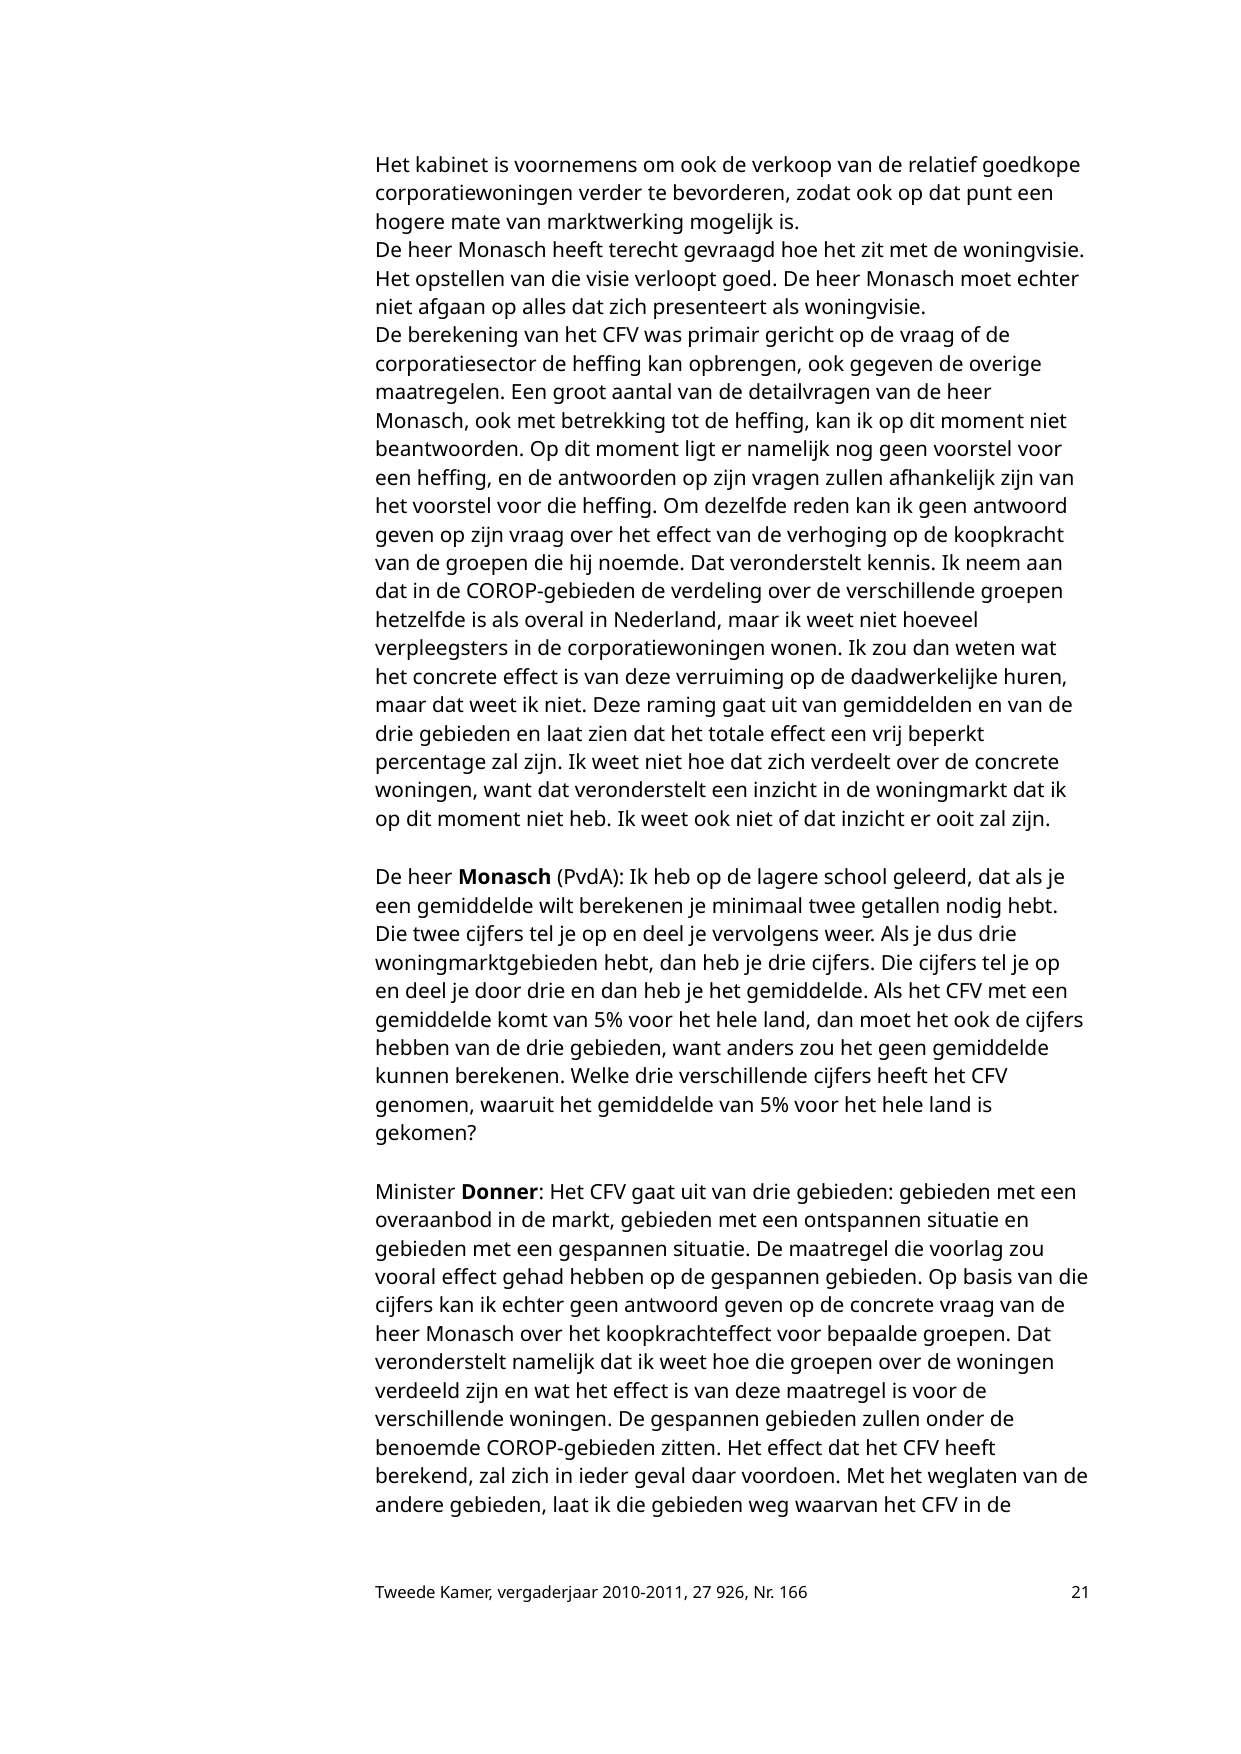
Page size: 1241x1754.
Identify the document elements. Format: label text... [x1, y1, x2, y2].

text De heer Monasch (PvdA): Ik heb op de lagere school geleerd, dat als je een gemiddelde wilt berekenen je minimaal twee getallen nodig hebt. Die twee cijfers tel je op en deel je vervolgens weer. Als je dus drie woningmarktgebieden hebt, dan heb je drie cijfers. Die cijfers tel je op en deel je door drie en dan heb je het gemiddelde. Als het CFV met een gemiddelde komt van 5% voor het hele land, dan moet het ook de cijfers hebben van de drie gebieden, want anders zou het geen gemiddelde kunnen berekenen. Welke drie verschillende cijfers heeft het CFV genomen, waaruit het gemiddelde van 5% voor het hele land is gekomen? [375, 862, 1090, 1147]
text Minister Donner: Het CFV gaat uit van drie gebieden: gebieden met een overaanbod in de markt, gebieden met een ontspannen situatie en gebieden met een gespannen situatie. De maatregel die voorlag zou vooral effect gehad hebben op de gespannen gebieden. Op basis van die cijfers kan ik echter geen antwoord geven op de concrete vraag van de heer Monasch over het koopkrachteffect voor bepaalde groepen. Dat veronderstelt namelijk dat ik weet hoe die groepen over de woningen verdeeld zijn en wat het effect is van deze maatregel is voor de verschillende woningen. De gespannen gebieden zullen onder de benoemde COROP-gebieden zitten. Het effect dat het CFV heeft berekend, zal zich in ieder geval daar voordoen. Met het weglaten van de andere gebieden, laat ik die gebieden weg waarvan het CFV in de [375, 1177, 1090, 1518]
text Het kabinet is voornemens om ook de verkoop van de relatief goedkope corporatiewoningen verder te bevorderen, zodat ook op dat punt een hogere mate van marktwerking mogelijk is. [375, 150, 1090, 235]
text De heer Monasch heeft terecht gevraagd hoe het zit met de woningvisie. Het opstellen van die visie verloopt goed. De heer Monasch moet echter niet afgaan op alles dat zich presenteert als woningvisie. [375, 235, 1090, 321]
text De berekening van het CFV was primair gericht op de vraag of de corporatiesector de heffing kan opbrengen, ook gegeven de overige maatregelen. Een groot aantal van de detailvragen van de heer Monasch, ook met betrekking tot de heffing, kan ik op dit moment niet beantwoorden. Op dit moment ligt er namelijk nog geen voorstel voor een heffing, en de antwoorden op zijn vragen zullen afhankelijk zijn van het voorstel voor die heffing. Om dezelfde reden kan ik geen antwoord geven op zijn vraag over het effect van de verhoging op de koopkracht van de groepen die hij noemde. Dat veronderstelt kennis. Ik neem aan dat in de COROP-gebieden de verdeling over de verschillende groepen hetzelfde is als overal in Nederland, maar ik weet niet hoeveel verpleegsters in de corporatiewoningen wonen. Ik zou dan weten wat het concrete effect is van deze verruiming op de daadwerkelijke huren, maar dat weet ik niet. Deze raming gaat uit van gemiddelden en van de drie gebieden en laat zien dat het totale effect een vrij beperkt percentage zal zijn. Ik weet niet hoe dat zich verdeelt over de concrete woningen, want dat veronderstelt een inzicht in de woningmarkt dat ik op dit moment niet heb. Ik weet ook niet of dat inzicht er ooit zal zijn. [375, 321, 1090, 832]
